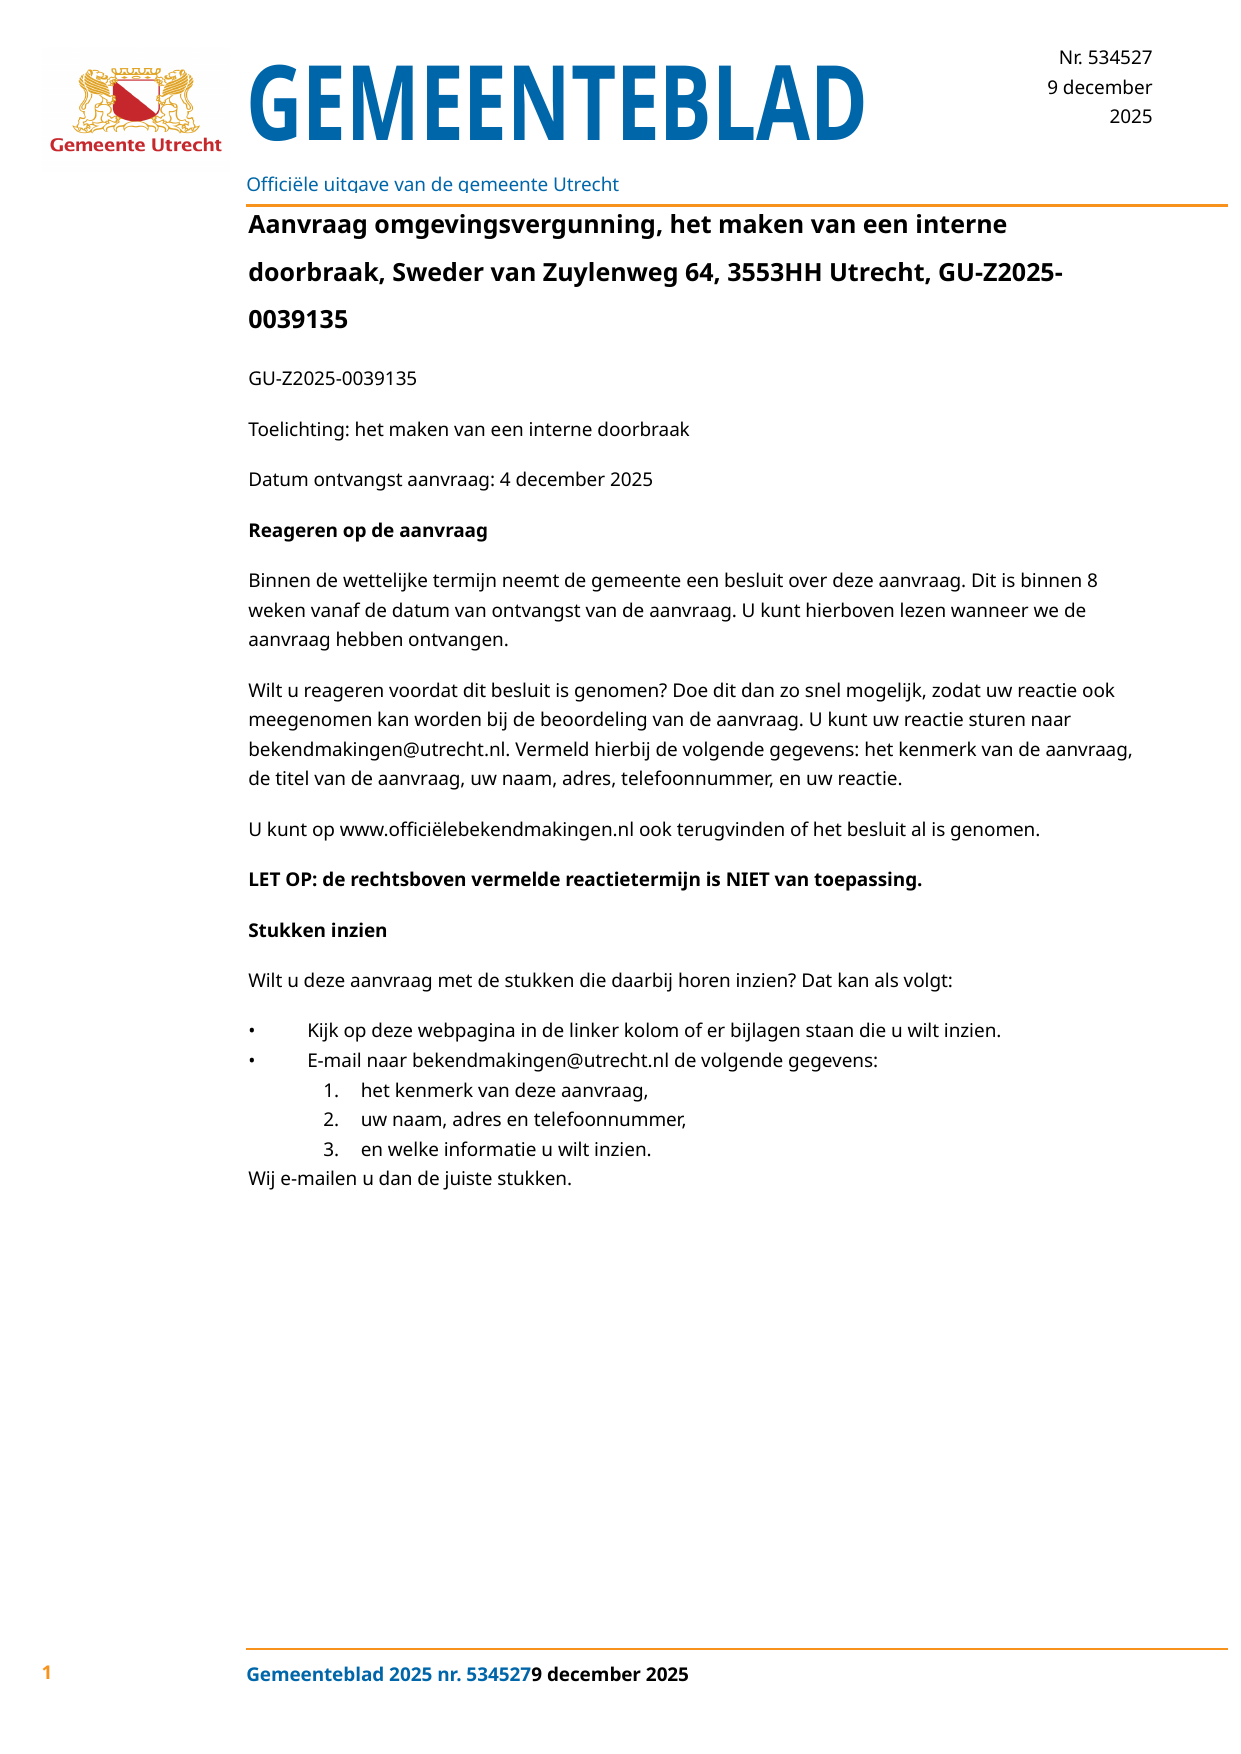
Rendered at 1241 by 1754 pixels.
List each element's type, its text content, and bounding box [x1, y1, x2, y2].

text U kunt op www.officiëlebekendmakingen.nl ook terugvinden of het besluit al is genomen. [248, 816, 1152, 842]
list Kijk op deze webpagina in de linker kolom of er bijlagen staan die u wilt inzien. [248, 1018, 1152, 1043]
list uw naam, adres en telefoonnummer, [323, 1106, 1152, 1132]
picture [41, 47, 231, 172]
text Reageren op de aanvraag [248, 517, 1152, 542]
text Toelichting: het maken van een interne doorbraak [248, 416, 1152, 442]
text Wilt u reageren voordat dit besluit is genomen? Doe dit dan zo snel mogelijk, zodat uw reactie ook meegenomen kan worden bij de beoordeling van de aanvraag. U kunt uw reactie sturen naar bekendmakingen@utrecht.nl. Vermeld hierbij de volgende gegevens: het kenmerk van de aanvraag, de titel van de aanvraag, uw naam, adres, telefoonnummer, en uw reactie. [248, 677, 1152, 791]
text Aanvraag omgevingsvergunning, het maken van een interne doorbraak, Sweder van Zuylenweg 64, 3553HH Utrecht, GU-Z2025-0039135 [248, 207, 1152, 336]
text Wilt u deze aanvraag met de stukken die daarbij horen inzien? Dat kan als volgt: [248, 967, 1152, 993]
list en welke informatie u wilt inzien. [323, 1136, 1152, 1162]
list het kenmerk van deze aanvraag, [323, 1077, 1152, 1102]
text GU-Z2025-0039135 [248, 366, 1152, 391]
text Datum ontvangst aanvraag: 4 december 2025 [248, 466, 1152, 492]
text LET OP: de rechtsboven vermelde reactietermijn is NIET van toepassing. [248, 866, 1152, 892]
text Wij e-mailen u dan de juiste stukken. [248, 1166, 1152, 1191]
list E-mail naar bekendmakingen@utrecht.nl de volgende gegevens: [248, 1047, 1152, 1073]
text Binnen de wettelijke termijn neemt de gemeente een besluit over deze aanvraag. Dit is binnen 8 weken vanaf de datum van ontvangst van de aanvraag. U kunt hierboven lezen wanneer we de aanvraag hebben ontvangen. [248, 567, 1152, 652]
text Stukken inzien [248, 917, 1152, 942]
